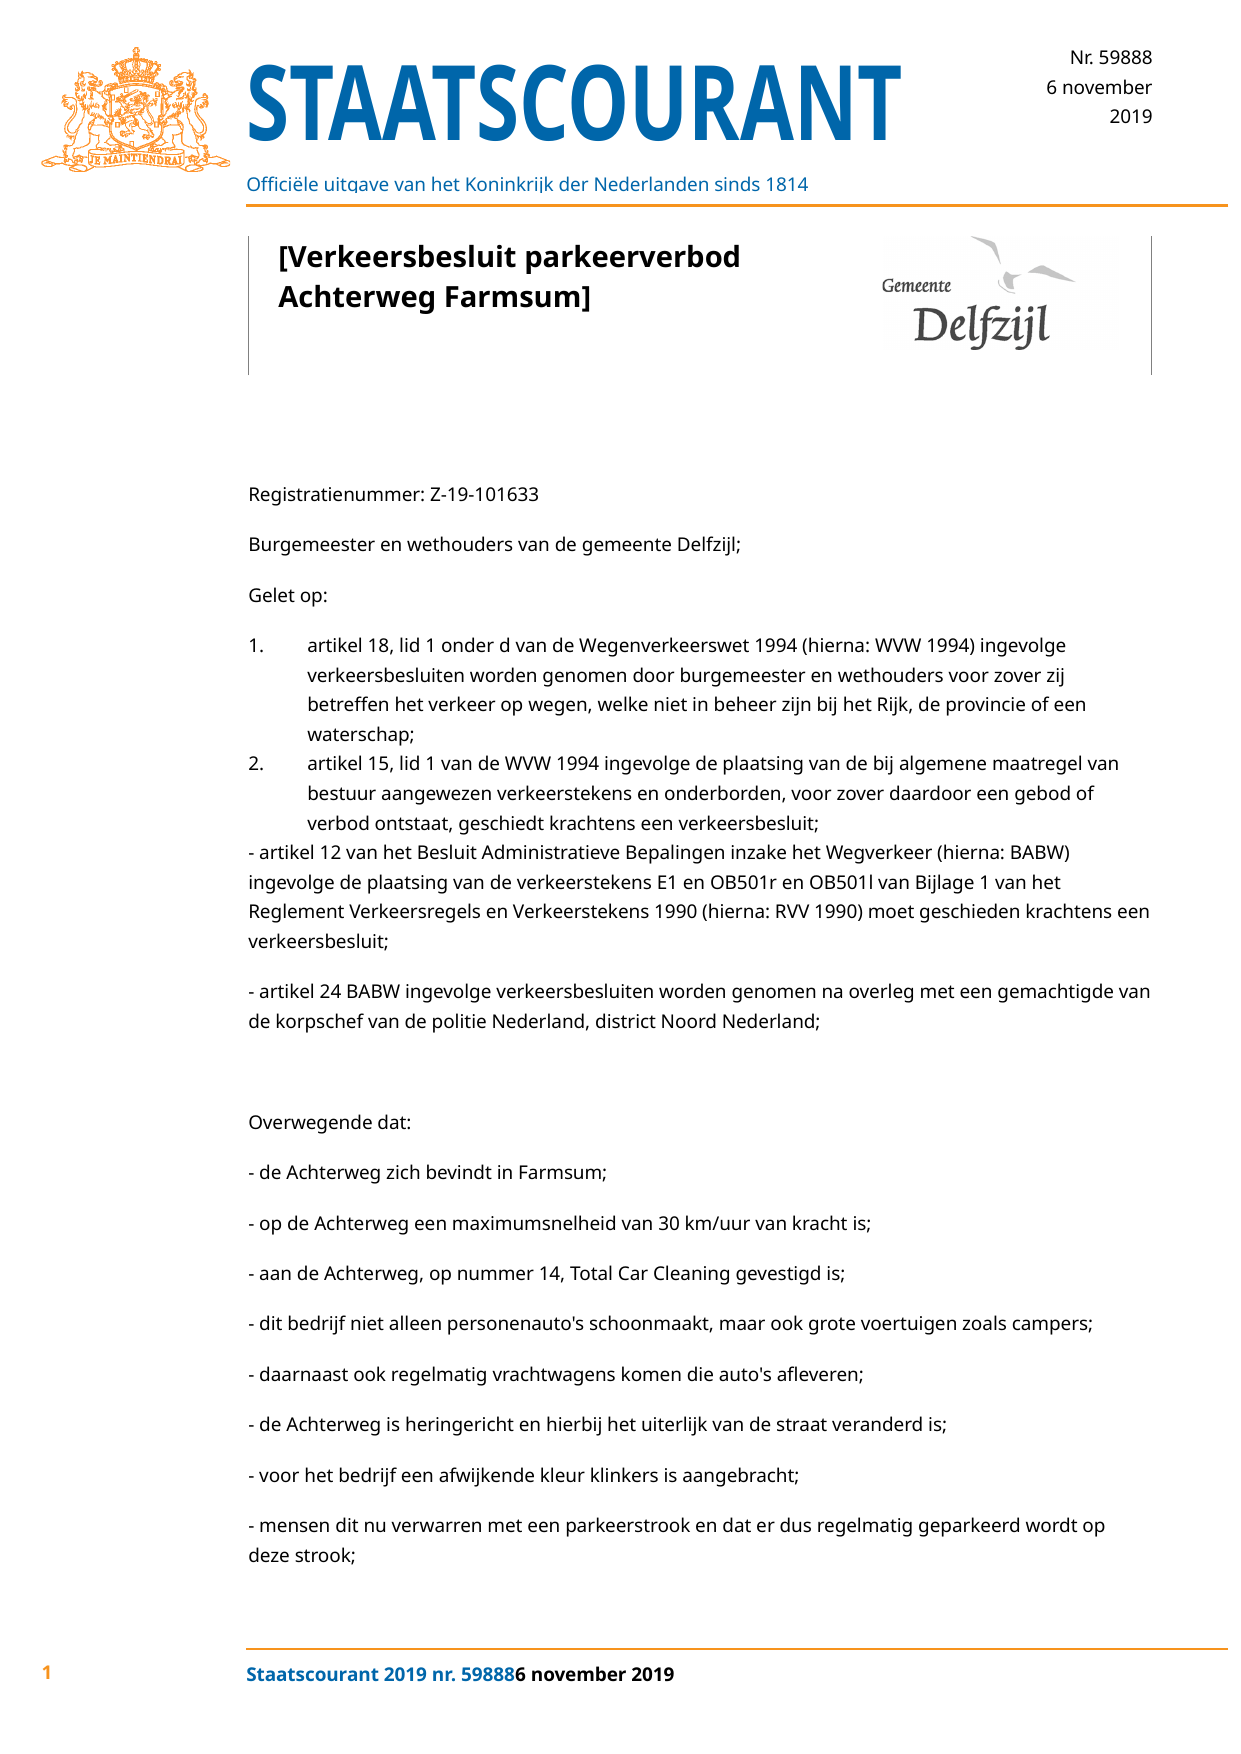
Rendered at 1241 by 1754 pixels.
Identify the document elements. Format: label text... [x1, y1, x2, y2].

picture [882, 236, 1119, 350]
text - artikel 12 van het Besluit Administratieve Bepalingen inzake het Wegverkeer (hierna: BABW) ingevolge de plaatsing van de verkeerstekens E1 en OB501r en OB501l van Bijlage 1 van het Reglement Verkeersregels en Verkeerstekens 1990 (hierna: RVV 1990) moet geschieden krachtens een verkeersbesluit; [248, 839, 1152, 954]
list artikel 15, lid 1 van de WVW 1994 ingevolge de plaatsing van de bij algemene maatregel van bestuur aangewezen verkeerstekens en onderborden, voor zover daardoor een gebod of verbod ontstaat, geschiedt krachtens een verkeersbesluit; [248, 751, 1152, 836]
text - op de Achterweg een maximumsnelheid van 30 km/uur van kracht is; [248, 1210, 1152, 1236]
text Gelet op: [248, 582, 1152, 608]
list artikel 18, lid 1 onder d van de Wegenverkeerswet 1994 (hierna: WVW 1994) ingevolge verkeersbesluiten worden genomen door burgemeester en wethouders voor zover zij betreffen het verkeer op wegen, welke niet in beheer zijn bij het Rijk, de provincie of een waterschap; [248, 632, 1152, 747]
text - artikel 24 BABW ingevolge verkeersbesluiten worden genomen na overleg met een gemachtigde van de korpschef van de politie Nederland, district Noord Nederland; [248, 978, 1152, 1034]
text - mensen dit nu verwarren met een parkeerstrook en dat er dus regelmatig geparkeerd wordt op deze strook; [248, 1512, 1152, 1568]
text Overwegende dat: [248, 1109, 1152, 1135]
text Burgemeester en wethouders van de gemeente Delfzijl; [248, 531, 1152, 557]
text - daarnaast ook regelmatig vrachtwagens komen die auto's afleveren; [248, 1361, 1152, 1387]
text - de Achterweg zich bevindt in Farmsum; [248, 1159, 1152, 1185]
text Registratienummer: Z-19-101633 [248, 481, 1152, 507]
table_header [850, 236, 1151, 375]
text - dit bedrijf niet alleen personenauto's schoonmaakt, maar ook grote voertuigen zoals campers; [248, 1311, 1152, 1336]
text - voor het bedrijf een afwijkende kleur klinkers is aangebracht; [248, 1462, 1152, 1488]
picture [41, 47, 231, 172]
text - de Achterweg is heringericht en hierbij het uiterlijk van de straat veranderd is; [248, 1411, 1152, 1437]
text - aan de Achterweg, op nummer 14, Total Car Cleaning gevestigd is; [248, 1260, 1152, 1286]
table_header [Verkeersbesluit parkeerverbod Achterweg Farmsum] [249, 236, 850, 375]
